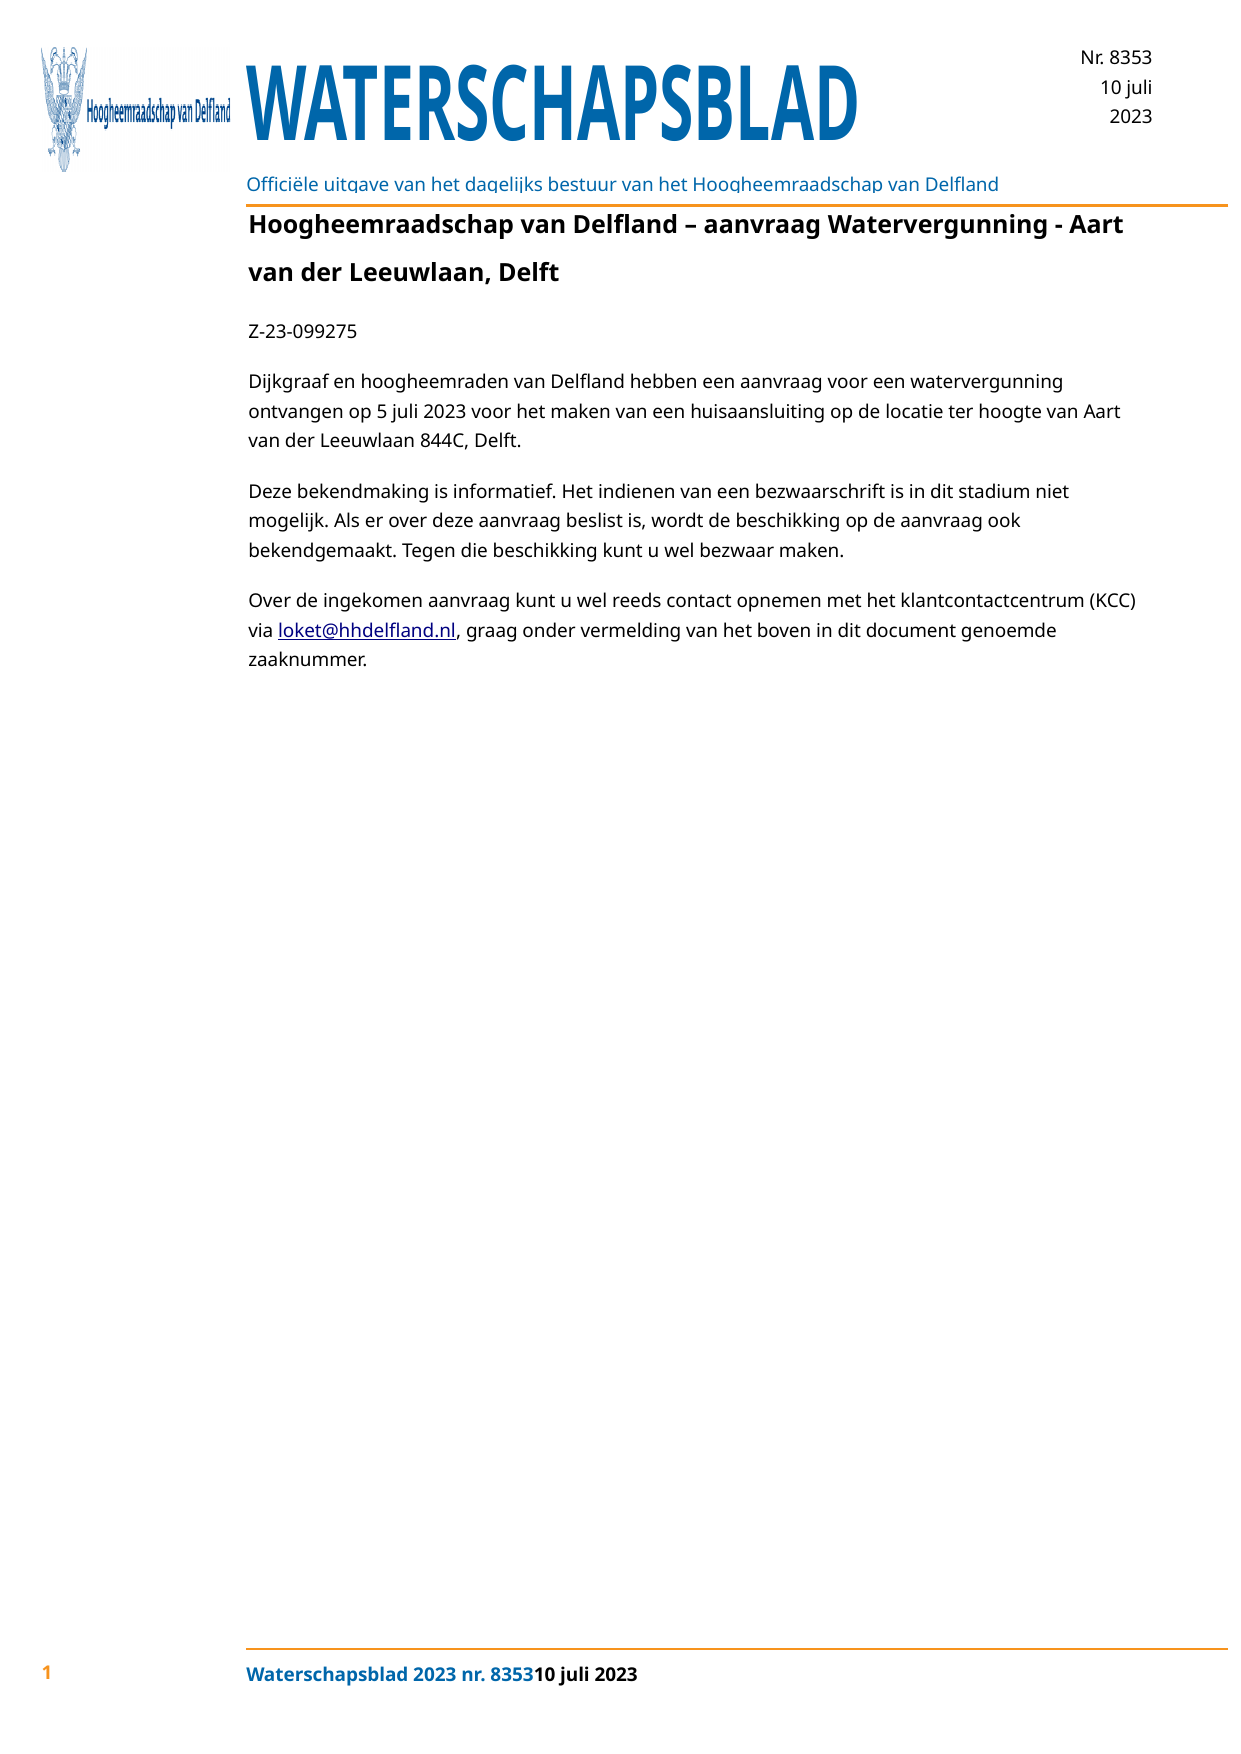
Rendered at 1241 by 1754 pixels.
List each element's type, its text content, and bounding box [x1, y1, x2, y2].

picture [41, 47, 231, 172]
text Deze bekendmaking is informatief. Het indienen van een bezwaarschrift is in dit stadium niet mogelijk. Als er over deze aanvraag beslist is, wordt de beschikking op de aanvraag ook bekendgemaakt. Tegen die beschikking kunt u wel bezwaar maken. [248, 478, 1152, 563]
text Z-23-099275 [248, 318, 1152, 344]
text Over de ingekomen aanvraag kunt u wel reeds contact opnemen met het klantcontactcentrum (KCC) via loket@hhdelfland.nl, graag onder vermelding van het boven in dit document genoemde zaaknummer. [248, 587, 1152, 672]
text Dijkgraaf en hoogheemraden van Delfland hebben een aanvraag voor een watervergunning ontvangen op 5 juli 2023 voor het maken van een huisaansluiting op de locatie ter hoogte van Aart van der Leeuwlaan 844C, Delft. [248, 368, 1152, 453]
text Hoogheemraadschap van Delfland – aanvraag Watervergunning - Aart van der Leeuwlaan, Delft [248, 207, 1152, 288]
